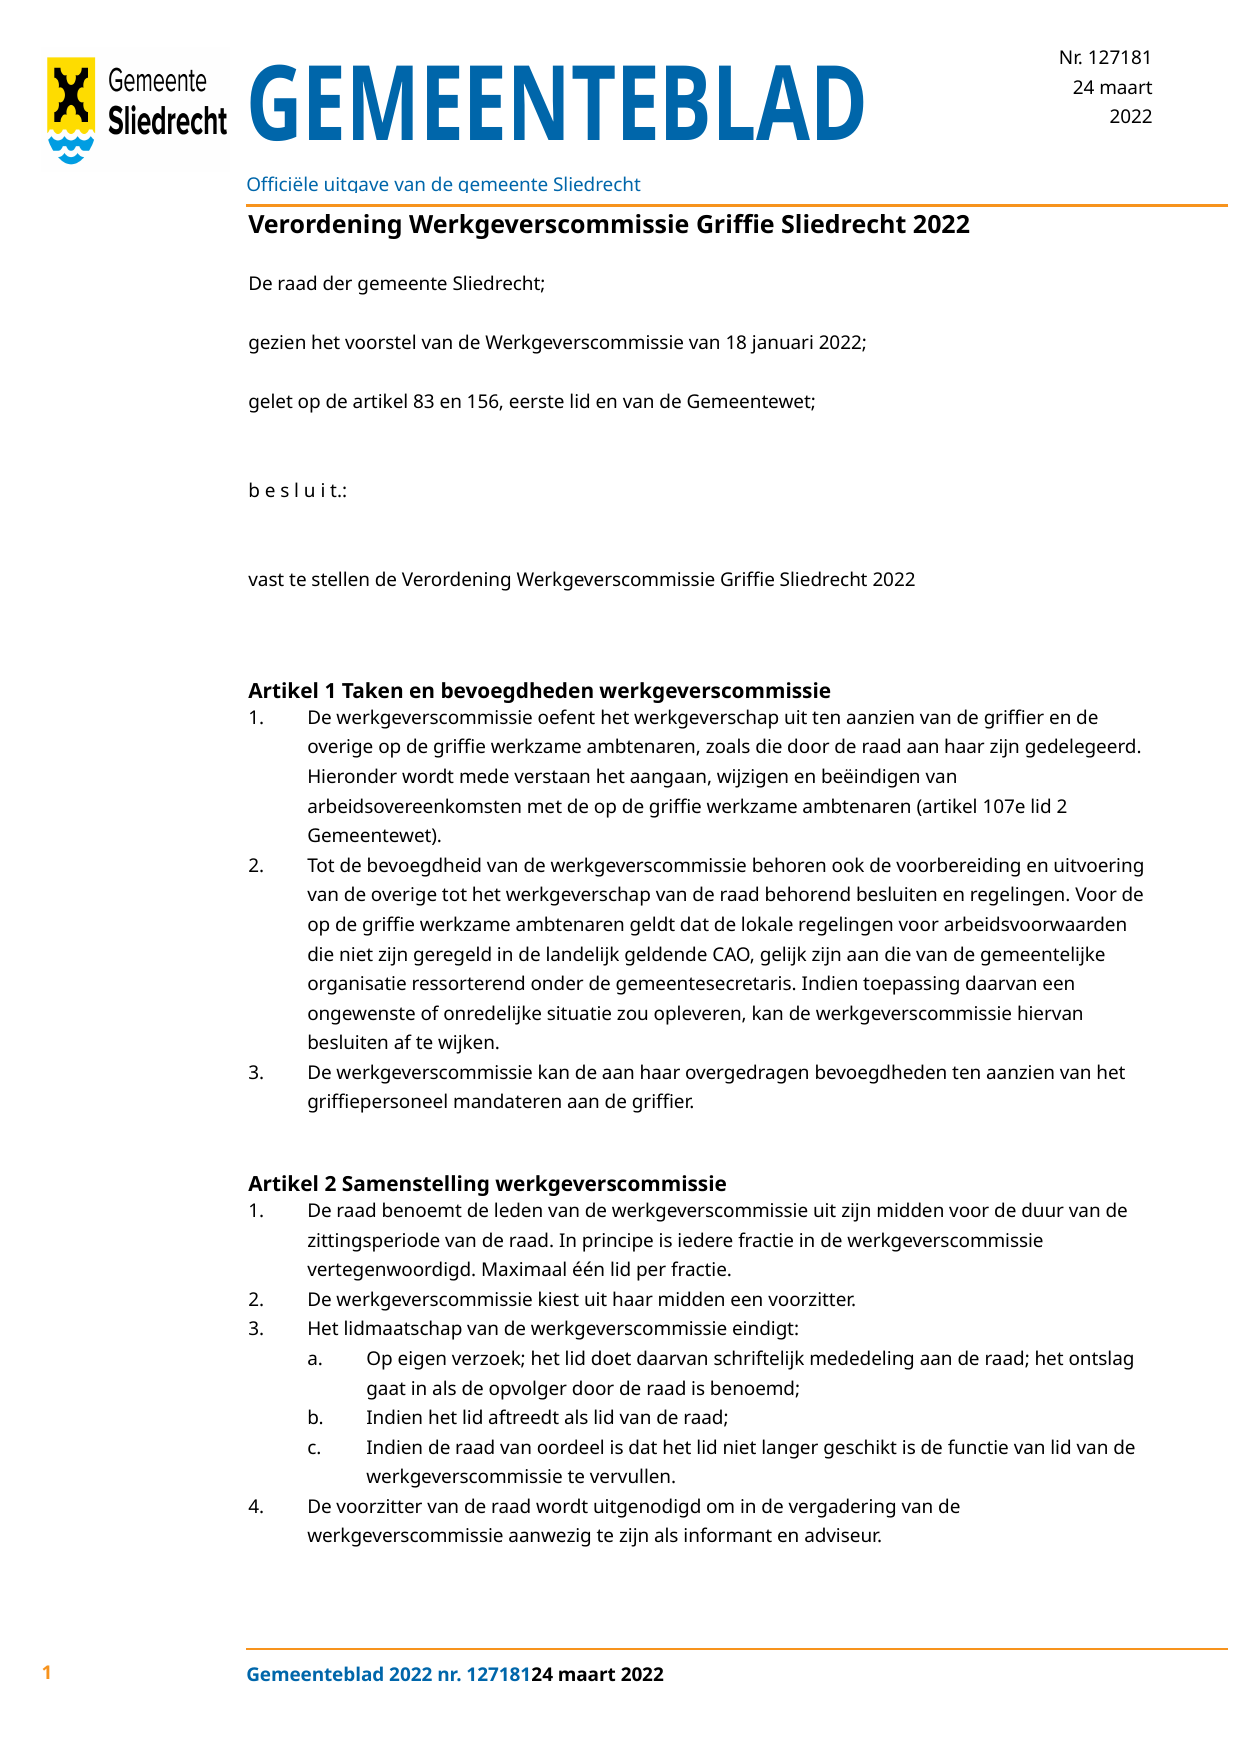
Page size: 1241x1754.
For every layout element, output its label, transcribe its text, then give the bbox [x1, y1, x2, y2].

picture [41, 47, 231, 172]
list De werkgeverscommissie kan de aan haar overgedragen bevoegdheden ten aanzien van het griffiepersoneel mandateren aan de griffier. [248, 1059, 1152, 1114]
text Verordening Werkgeverscommissie Griffie Sliedrecht 2022 [248, 207, 1152, 241]
text vast te stellen de Verordening Werkgeverscommissie Griffie Sliedrecht 2022 [248, 566, 1152, 592]
text Artikel 1 Taken en bevoegdheden werkgeverscommissie [248, 676, 1152, 704]
text Artikel 2 Samenstelling werkgeverscommissie [248, 1169, 1152, 1197]
list Indien het lid aftreedt als lid van de raad; [307, 1404, 1152, 1430]
list De werkgeverscommissie oefent het werkgeverschap uit ten aanzien van de griffier en de overige op de griffie werkzame ambtenaren, zoals die door de raad aan haar zijn gedelegeerd. Hieronder wordt mede verstaan het aangaan, wijzigen en beëindigen van arbeidsovereenkomsten met de op de griffie werkzame ambtenaren (artikel 107e lid 2 Gemeentewet). [248, 704, 1152, 848]
list Het lidmaatschap van de werkgeverscommissie eindigt: [248, 1316, 1152, 1341]
list De werkgeverscommissie kiest uit haar midden een voorzitter. [248, 1286, 1152, 1312]
text gelet op de artikel 83 en 156, eerste lid en van de Gemeentewet; [248, 389, 1152, 414]
text gezien het voorstel van de Werkgeverscommissie van 18 januari 2022; [248, 329, 1152, 355]
list Tot de bevoegdheid van de werkgeverscommissie behoren ook de voorbereiding en uitvoering van de overige tot het werkgeverschap van de raad behorend besluiten en regelingen. Voor de op de griffie werkzame ambtenaren geldt dat de lokale regelingen voor arbeidsvoorwaarden die niet zijn geregeld in de landelijk geldende CAO, gelijk zijn aan die van de gemeentelijke organisatie ressorterend onder de gemeentesecretaris. Indien toepassing daarvan een ongewenste of onredelijke situatie zou opleveren, kan de werkgeverscommissie hiervan besluiten af te wijken. [248, 852, 1152, 1055]
list De voorzitter van de raad wordt uitgenodigd om in de vergadering van de werkgeverscommissie aanwezig te zijn als informant en adviseur. [248, 1493, 1152, 1548]
list De raad benoemt de leden van de werkgeverscommissie uit zijn midden voor de duur van de zittingsperiode van de raad. In principe is iedere fractie in de werkgeverscommissie vertegenwoordigd. Maximaal één lid per fractie. [248, 1197, 1152, 1282]
text De raad der gemeente Sliedrecht; [248, 270, 1152, 296]
text b e s l u i t.: [248, 477, 1152, 503]
list Op eigen verzoek; het lid doet daarvan schriftelijk mededeling aan de raad; het ontslag gaat in als de opvolger door de raad is benoemd; [307, 1345, 1152, 1400]
list Indien de raad van oordeel is dat het lid niet langer geschikt is de functie van lid van de werkgeverscommissie te vervullen. [307, 1434, 1152, 1489]
